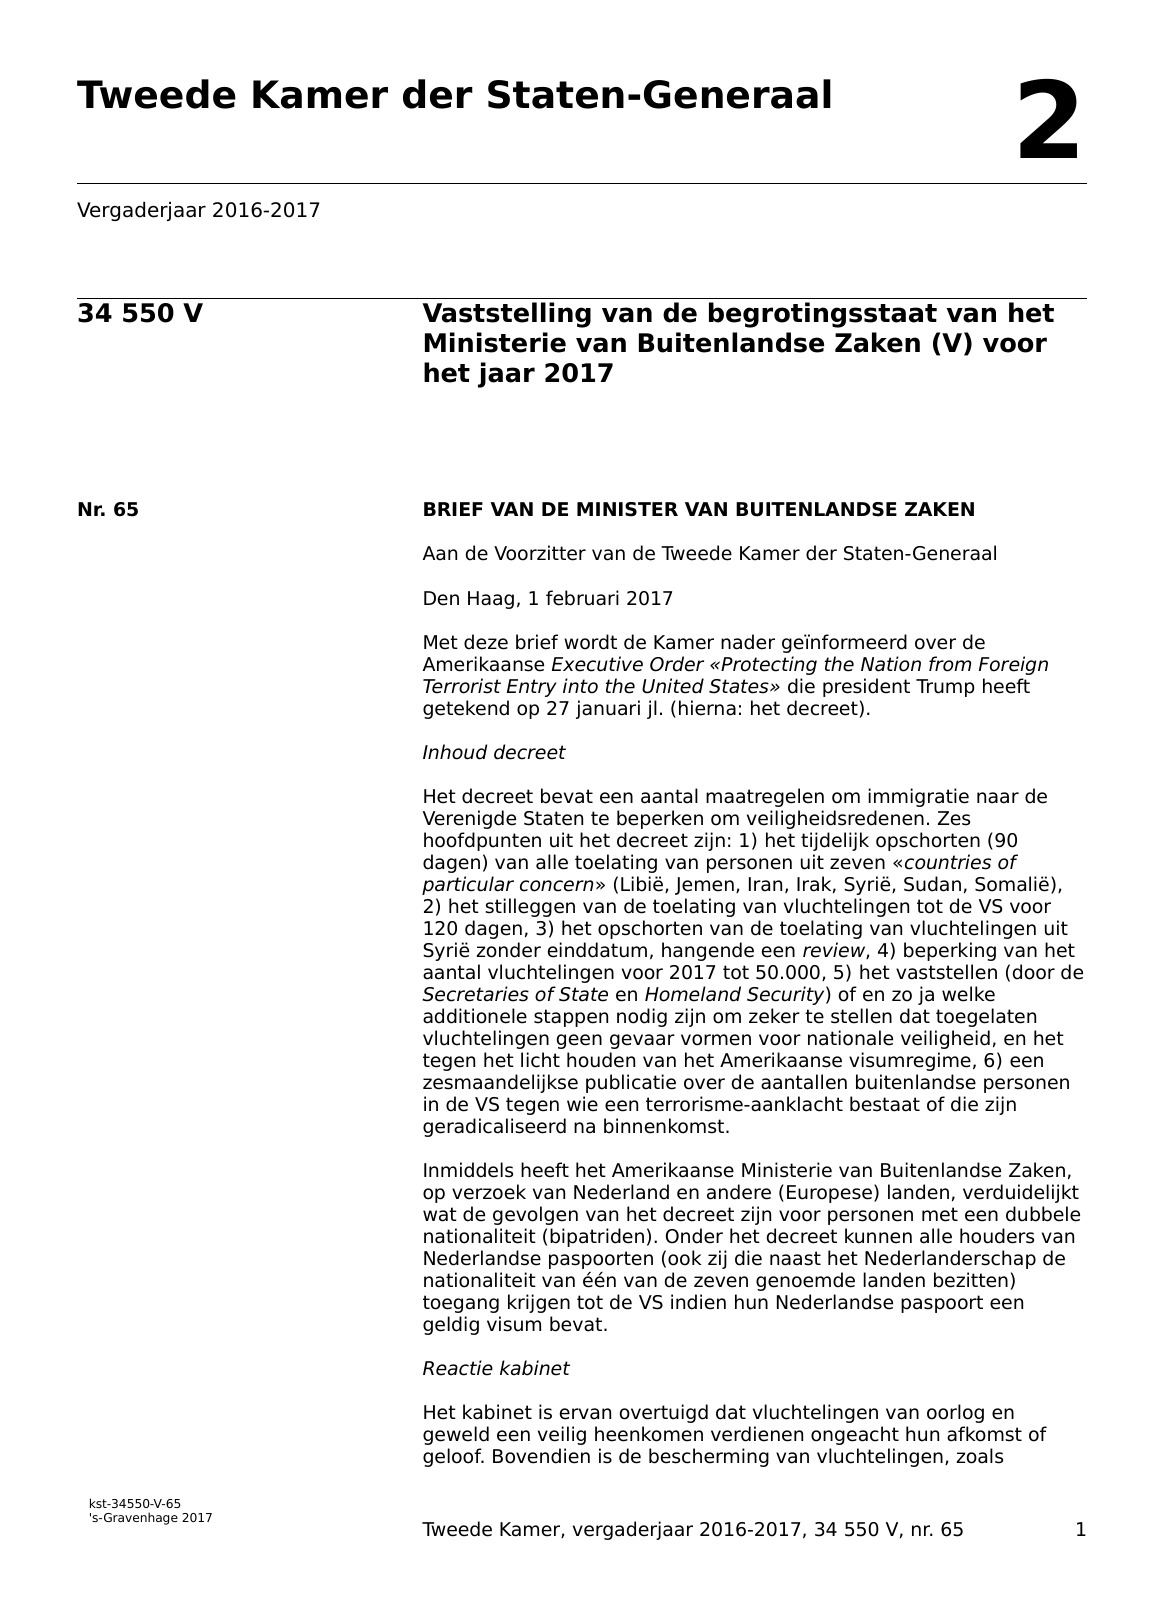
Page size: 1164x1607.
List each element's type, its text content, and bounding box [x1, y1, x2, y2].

subtitle Reactie kabinet [422, 1358, 1087, 1380]
text kst-34550-V-65 [88, 1497, 323, 1511]
text Aan de Voorzitter van de Tweede Kamer der Staten-Generaal [422, 543, 1087, 565]
table_header Tweede Kamer der Staten-Generaal [77, 59, 886, 183]
text Het decreet bevat een aantal maatregelen om immigratie naar de Verenigde Staten te beperken om veiligheidsredenen. Zes hoofdpunten uit het decreet zijn: 1) het tijdelijk opschorten (90 dagen) van alle toelating van personen uit zeven «countries of particular concern» (Libië, Jemen, Iran, Irak, Syrië, Sudan, Somalië), 2) het stilleggen van de toelating van vluchtelingen tot de VS voor 120 dagen, 3) het opschorten van de toelating van vluchtelingen uit Syrië zonder einddatum, hangende een review, 4) beperking van het aantal vluchtelingen voor 2017 tot 50.000, 5) het vaststellen (door de Secretaries of State en Homeland Security) of en zo ja welke additionele stappen nodig zijn om zeker te stellen dat toegelaten vluchtelingen geen gevaar vormen voor nationale veiligheid, en het tegen het licht houden van het Amerikaanse visumregime, 6) een zesmaandelijkse publicatie over de aantallen buitenlandse personen in de VS tegen wie een terrorisme-aanklacht bestaat of die zijn geradicaliseerd na binnenkomst. [422, 786, 1087, 1137]
text Met deze brief wordt de Kamer nader geïnformeerd over de Amerikaanse Executive Order «Protecting the Nation from Foreign Terrorist Entry into the United States» die president Trump heeft getekend op 27 januari jl. (hierna: het decreet). [422, 632, 1087, 719]
text Het kabinet is ervan overtuigd dat vluchtelingen van oorlog en geweld een veilig heenkomen verdienen ongeacht hun afkomst of geloof. Bovendien is de bescherming van vluchtelingen, zoals [422, 1402, 1087, 1468]
text Inmiddels heeft het Amerikaanse Ministerie van Buitenlandse Zaken, op verzoek van Nederland en andere (Europese) landen, verduidelijkt wat de gevolgen van het decreet zijn voor personen met een dubbele nationaliteit (bipatriden). Onder het decreet kunnen alle houders van Nederlandse paspoorten (ook zij die naast het Nederlanderschap de nationaliteit van één van de zeven genoemde landen bezitten) toegang krijgen tot de VS indien hun Nederlandse paspoort een geldig visum bevat. [422, 1160, 1087, 1336]
table_cell Vergaderjaar 2016-2017 [77, 184, 1087, 298]
subtitle Nr. 65 BRIEF VAN DE MINISTER VAN BUITENLANDSE ZAKEN [77, 499, 1087, 521]
subtitle Inhoud decreet [422, 742, 1087, 764]
text 's-Gravenhage 2017 [88, 1511, 323, 1525]
table_header 2 [886, 59, 1087, 183]
text Den Haag, 1 februari 2017 [422, 587, 1087, 609]
subtitle 34 550 V Vaststelling van de begrotingsstaat van het Ministerie van Buitenlandse Zaken (V) voor het jaar 2017 [77, 299, 1087, 388]
